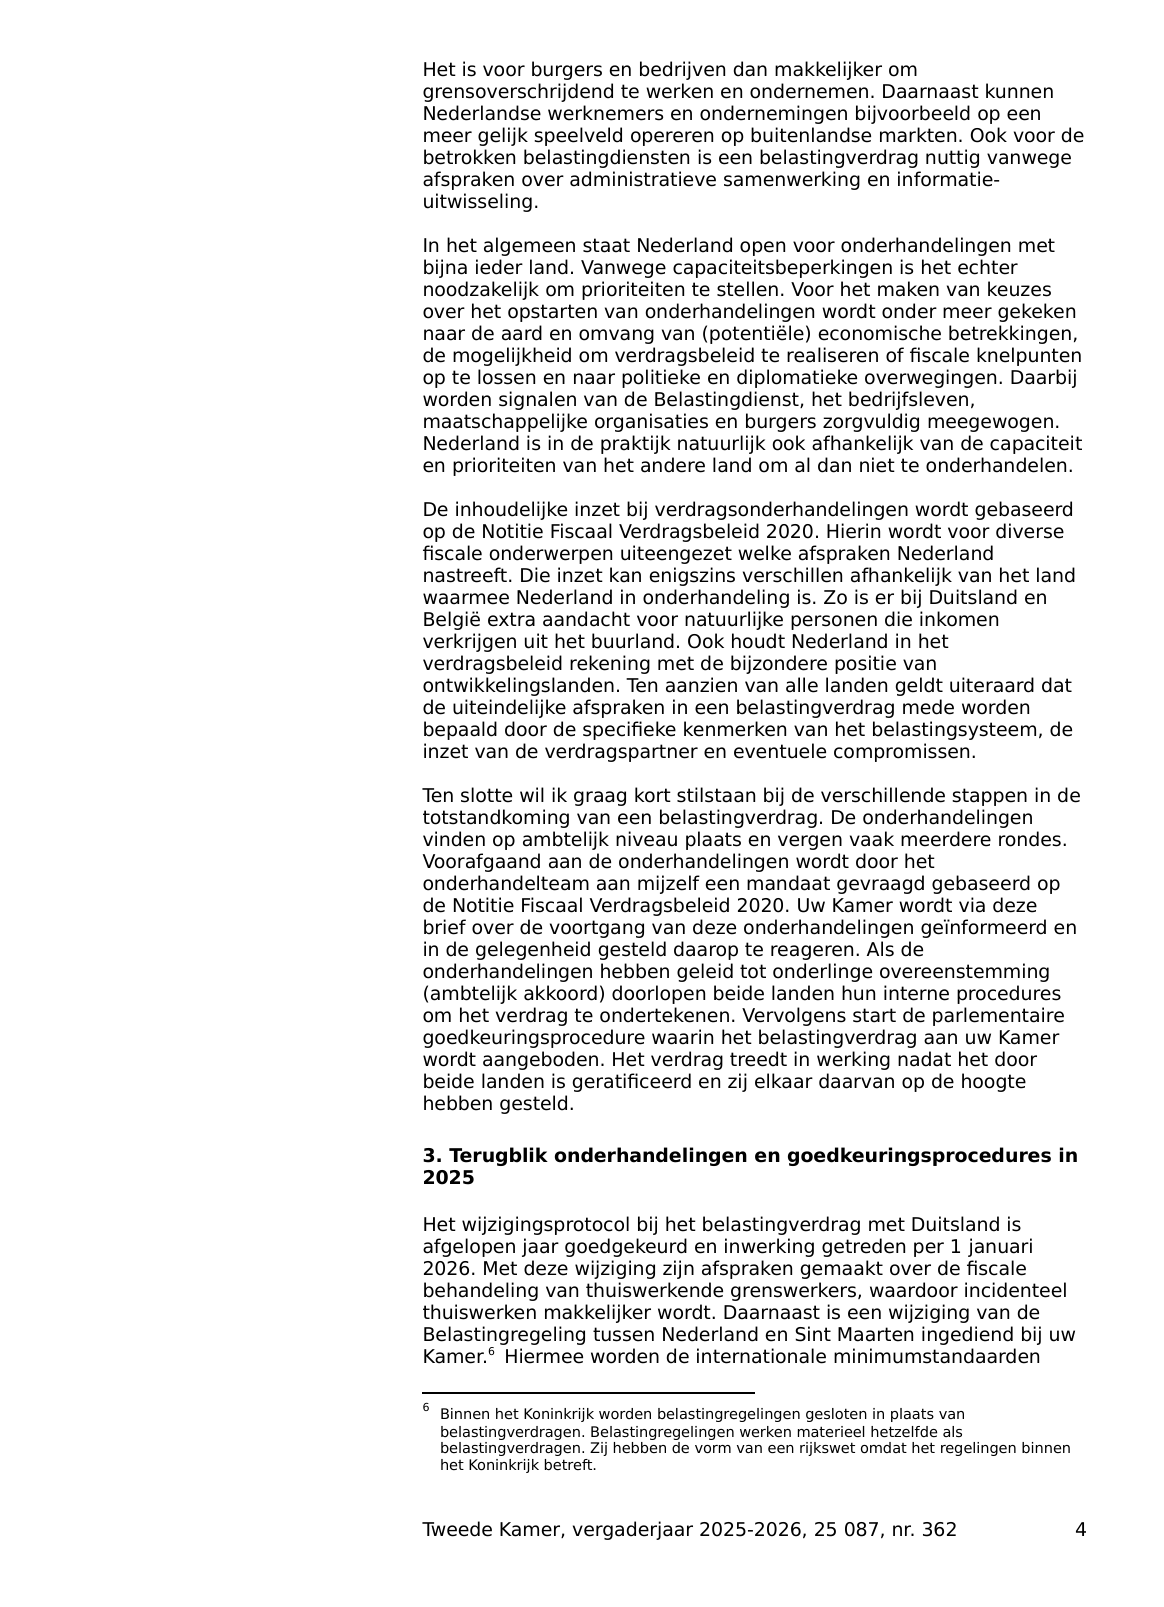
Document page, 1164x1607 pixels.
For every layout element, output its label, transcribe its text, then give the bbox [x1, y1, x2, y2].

text In het algemeen staat Nederland open voor onderhandelingen met bijna ieder land. Vanwege capaciteitsbeperkingen is het echter noodzakelijk om prioriteiten te stellen. Voor het maken van keuzes over het opstarten van onderhandelingen wordt onder meer gekeken naar de aard en omvang van (potentiële) economische betrekkingen, de mogelijkheid om verdragsbeleid te realiseren of fiscale knelpunten op te lossen en naar politieke en diplomatieke overwegingen. Daarbij worden signalen van de Belastingdienst, het bedrijfsleven, maatschappelijke organisaties en burgers zorgvuldig meegewogen. Nederland is in de praktijk natuurlijk ook afhankelijk van de capaciteit en prioriteiten van het andere land om al dan niet te onderhandelen. [422, 235, 1087, 477]
text Het is voor burgers en bedrijven dan makkelijker om grensoverschrijdend te werken en ondernemen. Daarnaast kunnen Nederlandse werknemers en ondernemingen bijvoorbeeld op een meer gelijk speelveld opereren op buitenlandse markten. Ook voor de betrokken belastingdiensten is een belastingverdrag nuttig vanwege afspraken over administratieve samenwerking en informatie-uitwisseling. [422, 59, 1087, 213]
text Binnen het Koninkrijk worden belastingregelingen gesloten in plaats van belastingverdragen. Belastingregelingen werken materieel hetzelfde als belastingverdragen. Zij hebben de vorm van een rijkswet omdat het regelingen binnen het Koninkrijk betreft. [422, 1402, 1087, 1474]
text De inhoudelijke inzet bij verdragsonderhandelingen wordt gebaseerd op de Notitie Fiscaal Verdragsbeleid 2020. Hierin wordt voor diverse fiscale onderwerpen uiteengezet welke afspraken Nederland nastreeft. Die inzet kan enigszins verschillen afhankelijk van het land waarmee Nederland in onderhandeling is. Zo is er bij Duitsland en België extra aandacht voor natuurlijke personen die inkomen verkrijgen uit het buurland. Ook houdt Nederland in het verdragsbeleid rekening met de bijzondere positie van ontwikkelingslanden. Ten aanzien van alle landen geldt uiteraard dat de uiteindelijke afspraken in een belastingverdrag mede worden bepaald door de specifieke kenmerken van het belastingsysteem, de inzet van de verdragspartner en eventuele compromissen. [422, 499, 1087, 763]
text Het wijzigingsprotocol bij het belastingverdrag met Duitsland is afgelopen jaar goedgekeurd en inwerking getreden per 1 januari 2026. Met deze wijziging zijn afspraken gemaakt over de fiscale behandeling van thuiswerkende grenswerkers, waardoor incidenteel thuiswerken makkelijker wordt. Daarnaast is een wijziging van de Belastingregeling tussen Nederland en Sint Maarten ingediend bij uw Kamer. Hiermee worden de internationale minimumstandaarden [422, 1214, 1087, 1367]
subtitle 3. Terugblik onderhandelingen en goedkeuringsprocedures in 2025 [422, 1145, 1087, 1189]
text Ten slotte wil ik graag kort stilstaan bij de verschillende stappen in de totstandkoming van een belastingverdrag. De onderhandelingen vinden op ambtelijk niveau plaats en vergen vaak meerdere rondes. Voorafgaand aan de onderhandelingen wordt door het onderhandelteam aan mijzelf een mandaat gevraagd gebaseerd op de Notitie Fiscaal Verdragsbeleid 2020. Uw Kamer wordt via deze brief over de voortgang van deze onderhandelingen geïnformeerd en in de gelegenheid gesteld daarop te reageren. Als de onderhandelingen hebben geleid tot onderlinge overeenstemming (ambtelijk akkoord) doorlopen beide landen hun interne procedures om het verdrag te ondertekenen. Vervolgens start de parlementaire goedkeuringsprocedure waarin het belastingverdrag aan uw Kamer wordt aangeboden. Het verdrag treedt in werking nadat het door beide landen is geratificeerd en zij elkaar daarvan op de hoogte hebben gesteld. [422, 785, 1087, 1115]
